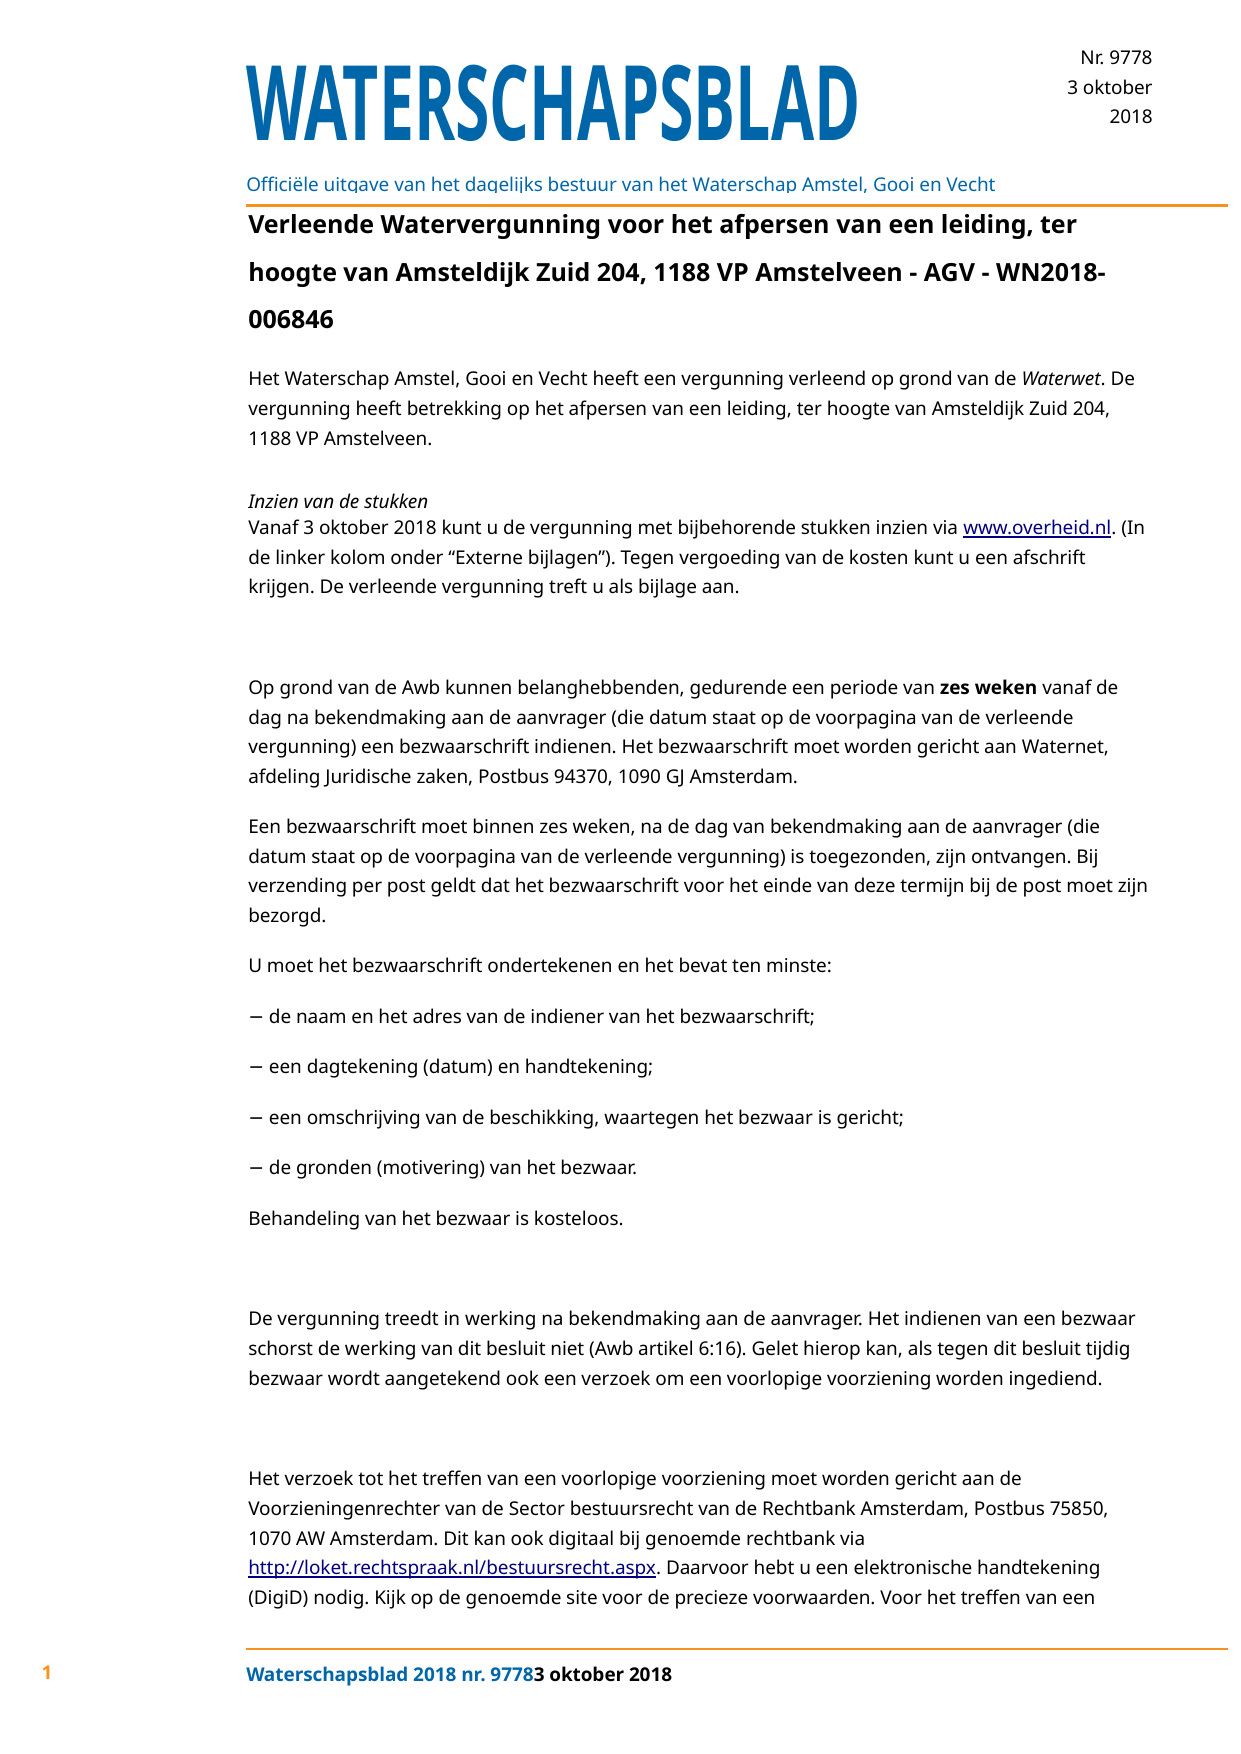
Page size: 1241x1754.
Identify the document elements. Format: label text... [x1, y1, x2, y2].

text − een omschrijving van de beschikking, waartegen het bezwaar is gericht; [248, 1104, 1152, 1130]
text − de gronden (motivering) van het bezwaar. [248, 1154, 1152, 1180]
text Het Waterschap Amstel, Gooi en Vecht heeft een vergunning verleend op grond van de Waterwet. De vergunning heeft betrekking op het afpersen van een leiding, ter hoogte van Amsteldijk Zuid 204, 1188 VP Amstelveen. [248, 366, 1152, 450]
text Inzien van de stukken [248, 489, 1152, 514]
picture [41, 47, 231, 172]
text Een bezwaarschrift moet binnen zes weken, na de dag van bekendmaking aan de aanvrager (die datum staat op de voorpagina van de verleende vergunning) is toegezonden, zijn ontvangen. Bij verzending per post geldt dat het bezwaarschrift voor het einde van deze termijn bij de post moet zijn bezorgd. [248, 813, 1152, 928]
text Behandeling van het bezwaar is kosteloos. [248, 1205, 1152, 1231]
text U moet het bezwaarschrift ondertekenen en het bevat ten minste: [248, 953, 1152, 978]
text − de naam en het adres van de indiener van het bezwaarschrift; [248, 1003, 1152, 1029]
text Vanaf 3 oktober 2018 kunt u de vergunning met bijbehorende stukken inzien via www.overheid.nl. (In de linker kolom onder “Externe bijlagen”). Tegen vergoeding van de kosten kunt u een afschrift krijgen. De verleende vergunning treft u als bijlage aan. [248, 514, 1152, 599]
text De vergunning treedt in werking na bekendmaking aan de aanvrager. Het indienen van een bezwaar schorst de werking van dit besluit niet (Awb artikel 6:16). Gelet hierop kan, als tegen dit besluit tijdig bezwaar wordt aangetekend ook een verzoek om een voorlopige voorziening worden ingediend. [248, 1306, 1152, 1391]
text Op grond van de Awb kunnen belanghebbenden, gedurende een periode van zes weken vanaf de dag na bekendmaking aan de aanvrager (die datum staat op de voorpagina van de verleende vergunning) een bezwaarschrift indienen. Het bezwaarschrift moet worden gericht aan Waternet, afdeling Juridische zaken, Postbus 94370, 1090 GJ Amsterdam. [248, 674, 1152, 789]
text Het verzoek tot het treffen van een voorlopige voorziening moet worden gericht aan de Voorzieningenrechter van de Sector bestuursrecht van de Rechtbank Amsterdam, Postbus 75850, 1070 AW Amsterdam. Dit kan ook digitaal bij genoemde rechtbank via http://loket.rechtspraak.nl/bestuursrecht.aspx. Daarvoor hebt u een elektronische handtekening (DigiD) nodig. Kijk op de genoemde site voor de precieze voorwaarden. Voor het treffen van een [248, 1466, 1152, 1610]
text Verleende Watervergunning voor het afpersen van een leiding, ter hoogte van Amsteldijk Zuid 204, 1188 VP Amstelveen - AGV - WN2018-006846 [248, 207, 1152, 336]
text − een dagtekening (datum) en handtekening; [248, 1053, 1152, 1079]
